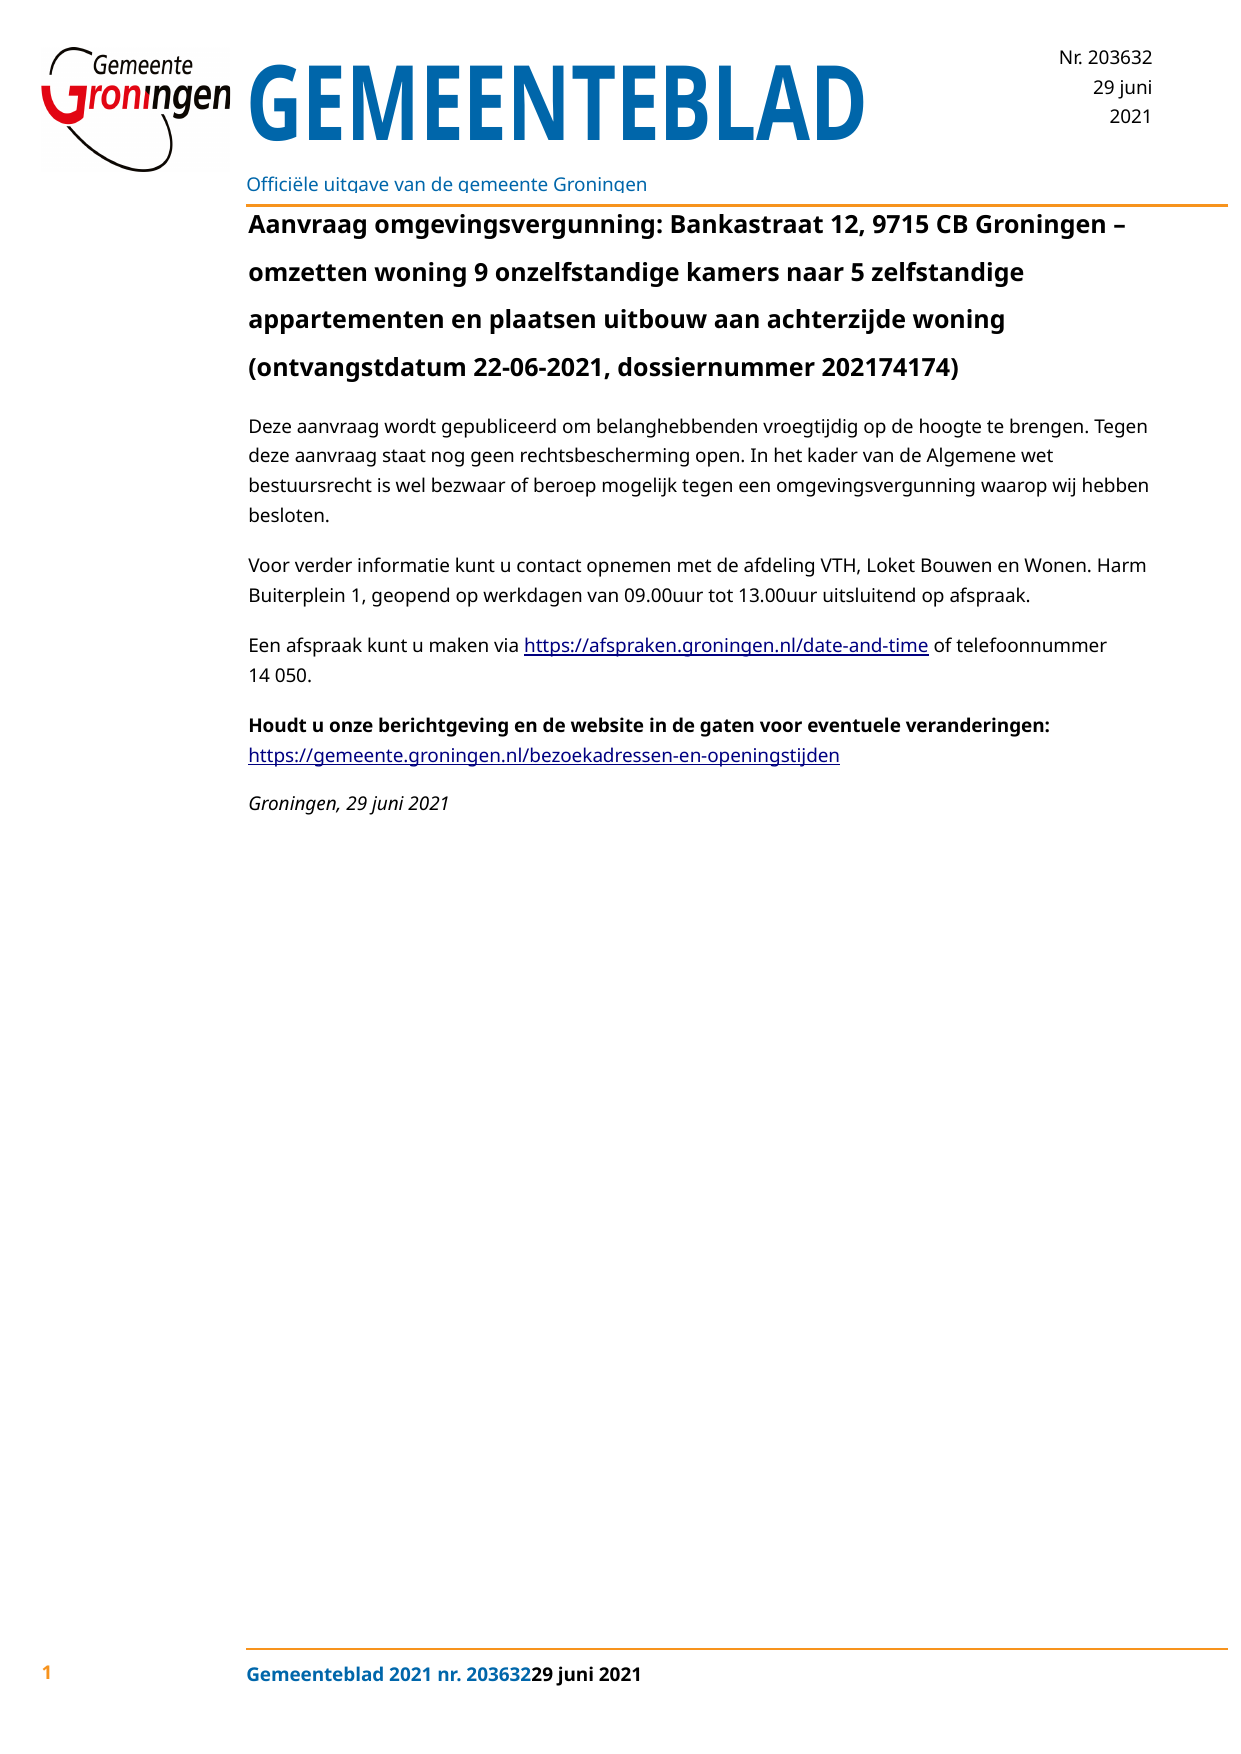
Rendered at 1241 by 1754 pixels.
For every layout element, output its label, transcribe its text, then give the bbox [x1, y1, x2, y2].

text Deze aanvraag wordt gepubliceerd om belanghebbenden vroegtijdig op de hoogte te brengen. Tegen deze aanvraag staat nog geen rechtsbescherming open. In het kader van de Algemene wet bestuursrecht is wel bezwaar of beroep mogelijk tegen een omgevingsvergunning waarop wij hebben besloten. [248, 413, 1152, 528]
text Voor verder informatie kunt u contact opnemen met de afdeling VTH, Loket Bouwen en Wonen. Harm Buiterplein 1, geopend op werkdagen van 09.00uur tot 13.00uur uitsluitend op afspraak. [248, 552, 1152, 608]
text Groningen, 29 juni 2021 [248, 790, 1152, 815]
text Aanvraag omgevingsvergunning: Bankastraat 12, 9715 CB Groningen – omzetten woning 9 onzelfstandige kamers naar 5 zelfstandige appartementen en plaatsen uitbouw aan achterzijde woning (ontvangstdatum 22-06-2021, dossiernummer 202174174) [248, 207, 1152, 384]
picture [41, 47, 231, 172]
text Een afspraak kunt u maken via https://afspraken.groningen.nl/date-and-time of telefoonnummer 14 050. [248, 632, 1152, 688]
text Houdt u onze berichtgeving en de website in de gaten voor eventuele veranderingen: https://gemeente.groningen.nl/bezoekadressen-en-openingstijden [248, 712, 1152, 768]
